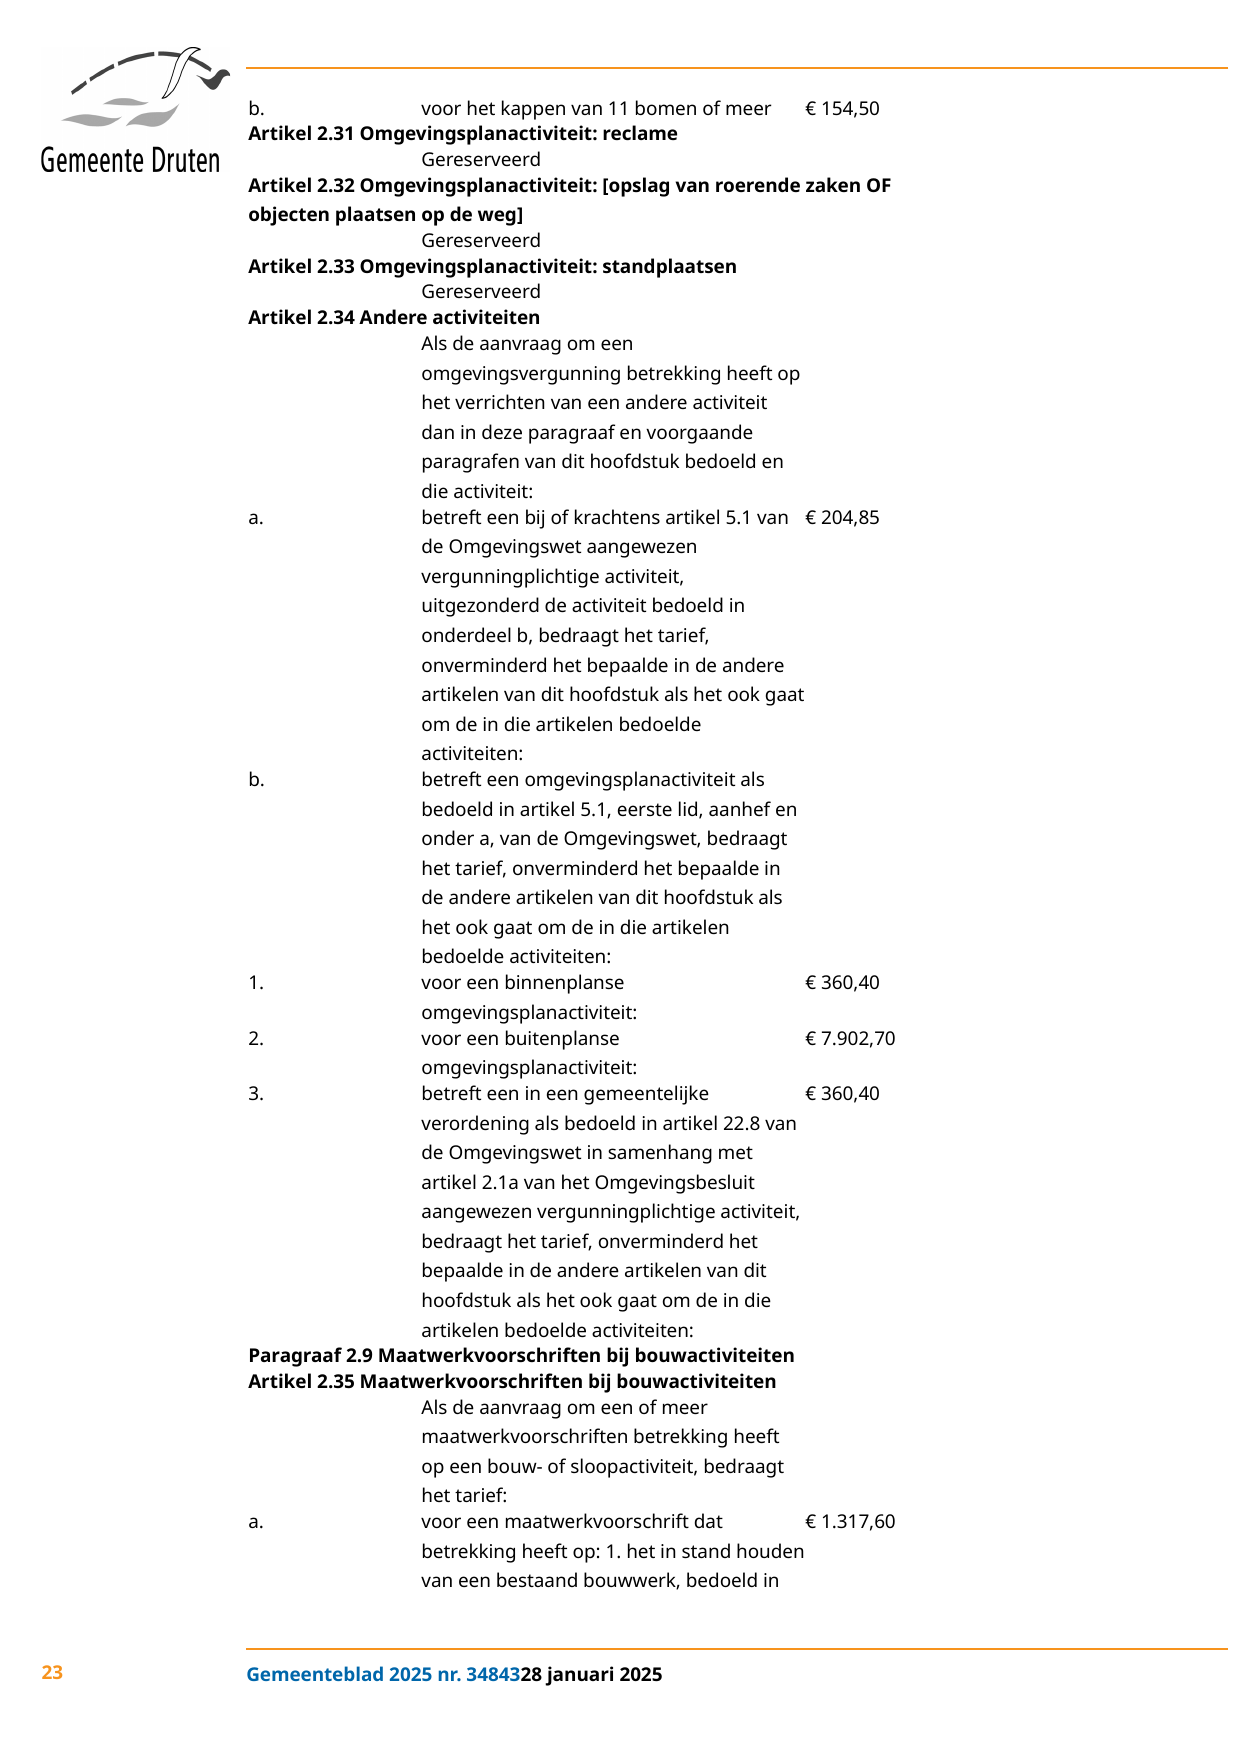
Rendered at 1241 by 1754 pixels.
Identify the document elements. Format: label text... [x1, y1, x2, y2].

table_cell betreft een bij of krachtens artikel 5.1 van de Omgevingswet aangewezen vergunningplichtige activiteit, uitgezonderd de activiteit bedoeld in onderdeel b, bedraagt het tarief, onverminderd het bepaalde in de andere artikelen van dit hoofdstuk als het ook gaat om de in die artikelen bedoelde activiteiten: [421, 504, 805, 766]
table_cell a. [248, 504, 421, 766]
table_cell € 1.317,60 [805, 1509, 978, 1593]
table_cell [979, 1394, 1152, 1508]
table_cell Gereserveerd [421, 227, 805, 253]
table_cell Artikel 2.32 Omgevingsplanactiviteit: [opslag van roerende zaken OF objecten plaatsen op de weg] [248, 172, 978, 227]
table_cell voor een buitenplanse omgevingsplanactiviteit: [421, 1025, 805, 1080]
table_cell voor een maatwerkvoorschrift dat betrekking heeft op: 1. het in stand houden van een bestaand bouwwerk, bedoeld in [421, 1509, 805, 1593]
table_cell Artikel 2.34 Andere activiteiten [248, 305, 978, 330]
table_cell [979, 227, 1152, 253]
table_cell [979, 766, 1152, 969]
table_cell [979, 146, 1152, 172]
table_cell betreft een omgevingsplanactiviteit als bedoeld in artikel 5.1, eerste lid, aanhef en onder a, van de Omgevingswet, bedraagt het tarief, onverminderd het bepaalde in de andere artikelen van dit hoofdstuk als het ook gaat om de in die artikelen bedoelde activiteiten: [421, 766, 805, 969]
table_cell Artikel 2.31 Omgevingsplanactiviteit: reclame [248, 121, 978, 146]
table_cell [979, 970, 1152, 1025]
table_cell Gereserveerd [421, 146, 805, 172]
table_cell [805, 1394, 978, 1508]
table_cell [805, 227, 978, 253]
table_cell [248, 330, 421, 504]
table_cell Artikel 2.35 Maatwerkvoorschriften bij bouwactiviteiten [248, 1368, 978, 1394]
table_cell [979, 504, 1152, 766]
table_cell € 360,40 [805, 970, 978, 1025]
table_cell [979, 279, 1152, 304]
table_cell [805, 146, 978, 172]
table_cell [805, 766, 978, 969]
table_cell a. [248, 1509, 421, 1593]
table_cell [979, 95, 1152, 121]
table_cell [979, 330, 1152, 504]
table_cell [979, 1025, 1152, 1080]
table_cell Gereserveerd [421, 279, 805, 304]
table_cell Paragraaf 2.9 Maatwerkvoorschriften bij bouwactiviteiten [248, 1343, 1152, 1368]
table_cell [248, 1394, 421, 1508]
table_cell € 154,50 [805, 95, 978, 121]
table_cell voor het kappen van 11 bomen of meer [421, 95, 805, 121]
table_cell 2. [248, 1025, 421, 1080]
table_cell Als de aanvraag om een omgevingsvergunning betrekking heeft op het verrichten van een andere activiteit dan in deze paragraaf en voorgaande paragrafen van dit hoofdstuk bedoeld en die activiteit: [421, 330, 805, 504]
table_cell b. [248, 95, 421, 121]
table_cell voor een binnenplanse omgevingsplanactiviteit: [421, 970, 805, 1025]
table_cell [805, 279, 978, 304]
table_cell € 360,40 [805, 1080, 978, 1342]
table_cell [979, 1080, 1152, 1342]
table_cell € 7.902,70 [805, 1025, 978, 1080]
table_cell [805, 330, 978, 504]
table_cell betreft een in een gemeentelijke verordening als bedoeld in artikel 22.8 van de Omgevingswet in samenhang met artikel 2.1a van het Omgevingsbesluit aangewezen vergunningplichtige activiteit, bedraagt het tarief, onverminderd het bepaalde in de andere artikelen van dit hoofdstuk als het ook gaat om de in die artikelen bedoelde activiteiten: [421, 1080, 805, 1342]
table_cell 1. [248, 970, 421, 1025]
table_cell Artikel 2.33 Omgevingsplanactiviteit: standplaatsen [248, 253, 978, 279]
picture [41, 47, 231, 172]
table_cell € 204,85 [805, 504, 978, 766]
table_cell 3. [248, 1080, 421, 1342]
table_cell [248, 146, 421, 172]
table_cell [979, 1509, 1152, 1593]
table_cell [248, 279, 421, 304]
table_cell [248, 227, 421, 253]
table_cell b. [248, 766, 421, 969]
table_cell Als de aanvraag om een of meer maatwerkvoorschriften betrekking heeft op een bouw- of sloopactiviteit, bedraagt het tarief: [421, 1394, 805, 1508]
